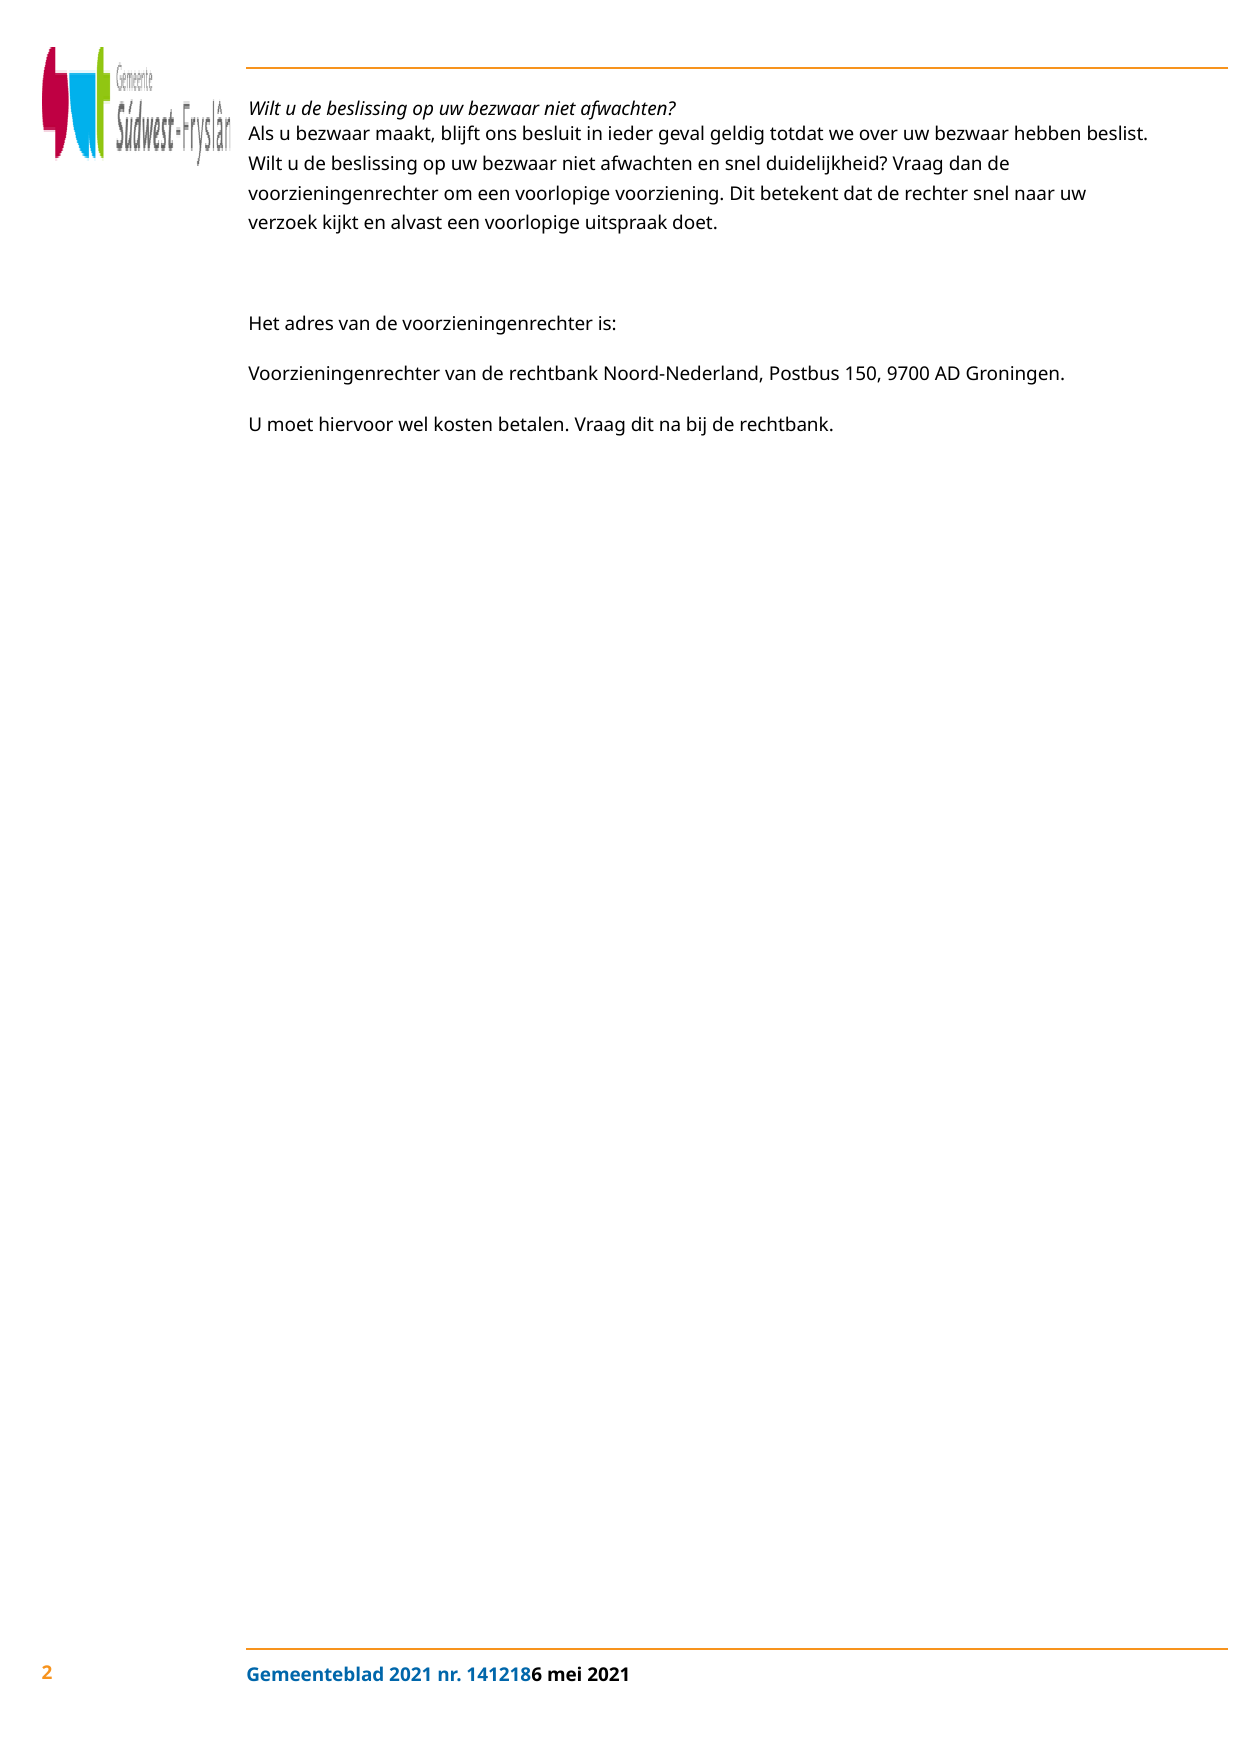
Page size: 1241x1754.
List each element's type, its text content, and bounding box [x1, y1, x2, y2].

text U moet hiervoor wel kosten betalen. Vraag dit na bij de rechtbank. [248, 411, 1152, 437]
text Wilt u de beslissing op uw bezwaar niet afwachten? [248, 95, 1152, 121]
text Voorzieningenrechter van de rechtbank Noord-Nederland, Postbus 150, 9700 AD Groningen. [248, 361, 1152, 386]
picture [41, 47, 231, 172]
text Het adres van de voorzieningenrechter is: [248, 310, 1152, 336]
text Als u bezwaar maakt, blijft ons besluit in ieder geval geldig totdat we over uw bezwaar hebben beslist. Wilt u de beslissing op uw bezwaar niet afwachten en snel duidelijkheid? Vraag dan de voorzieningenrechter om een voorlopige voorziening. Dit betekent dat de rechter snel naar uw verzoek kijkt en alvast een voorlopige uitspraak doet. [248, 121, 1152, 235]
